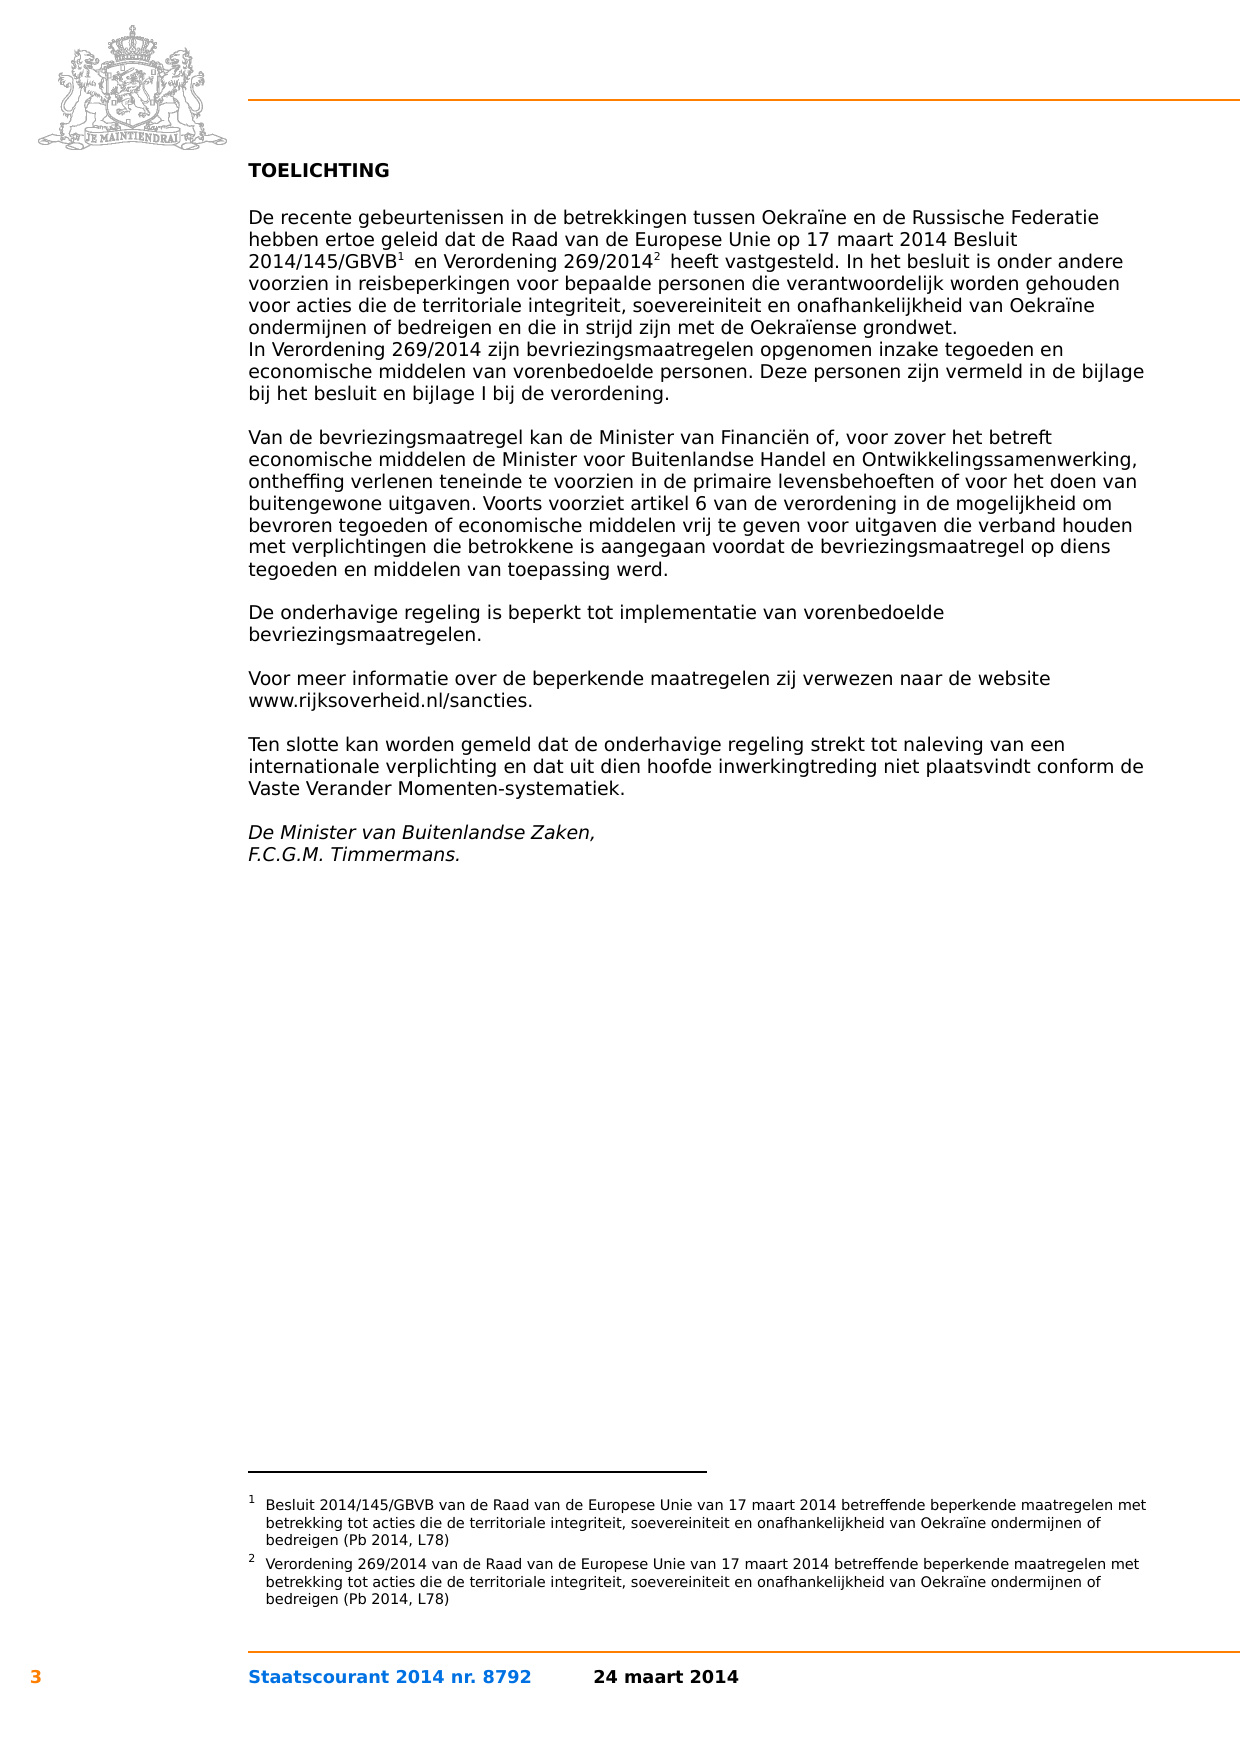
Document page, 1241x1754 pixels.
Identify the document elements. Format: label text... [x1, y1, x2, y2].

subtitle TOELICHTING [248, 160, 1163, 182]
text De recente gebeurtenissen in de betrekkingen tussen Oekraïne en de Russische Federatie hebben ertoe geleid dat de Raad van de Europese Unie op 17 maart 2014 Besluit 2014/145/GBVB en Verordening 269/2014 heeft vastgesteld. In het besluit is onder andere voorzien in reisbeperkingen voor bepaalde personen die verantwoordelijk worden gehouden voor acties die de territoriale integriteit, soevereiniteit en onafhankelijkheid van Oekraïne ondermijnen of bedreigen en die in strijd zijn met de Oekraïense grondwet. [248, 207, 1163, 339]
text Ten slotte kan worden gemeld dat de onderhavige regeling strekt tot naleving van een internationale verplichting en dat uit dien hoofde inwerkingtreding niet plaatsvindt conform de Vaste Verander Momenten-systematiek. [248, 734, 1163, 800]
text www.rijksoverheid.nl/sancties. [248, 690, 1163, 712]
text In Verordening 269/2014 zijn bevriezingsmaatregelen opgenomen inzake tegoeden en economische middelen van vorenbedoelde personen. Deze personen zijn vermeld in de bijlage bij het besluit en bijlage I bij de verordening. [248, 339, 1163, 405]
text Besluit 2014/145/GBVB van de Raad van de Europese Unie van 17 maart 2014 betreffende beperkende maatregelen met betrekking tot acties die de territoriale integriteit, soevereiniteit en onafhankelijkheid van Oekraïne ondermijnen of bedreigen (Pb 2014, L78) [248, 1493, 1163, 1549]
text De Minister van Buitenlandse Zaken, F.C.G.M. Timmermans. [248, 822, 1163, 866]
picture [38, 25, 227, 150]
text Van de bevriezingsmaatregel kan de Minister van Financiën of, voor zover het betreft economische middelen de Minister voor Buitenlandse Handel en Ontwikkelingssamenwerking, ontheffing verlenen teneinde te voorzien in de primaire levensbehoeften of voor het doen van buitengewone uitgaven. Voorts voorziet artikel 6 van de verordening in de mogelijkheid om bevroren tegoeden of economische middelen vrij te geven voor uitgaven die verband houden met verplichtingen die betrokkene is aangegaan voordat de bevriezingsmaatregel op diens tegoeden en middelen van toepassing werd. [248, 427, 1163, 580]
text De onderhavige regeling is beperkt tot implementatie van vorenbedoelde bevriezingsmaatregelen. [248, 602, 1163, 646]
text Verordening 269/2014 van de Raad van de Europese Unie van 17 maart 2014 betreffende beperkende maatregelen met betrekking tot acties die de territoriale integriteit, soevereiniteit en onafhankelijkheid van Oekraïne ondermijnen of bedreigen (Pb 2014, L78) [248, 1552, 1163, 1608]
text Voor meer informatie over de beperkende maatregelen zij verwezen naar de website [248, 668, 1163, 690]
